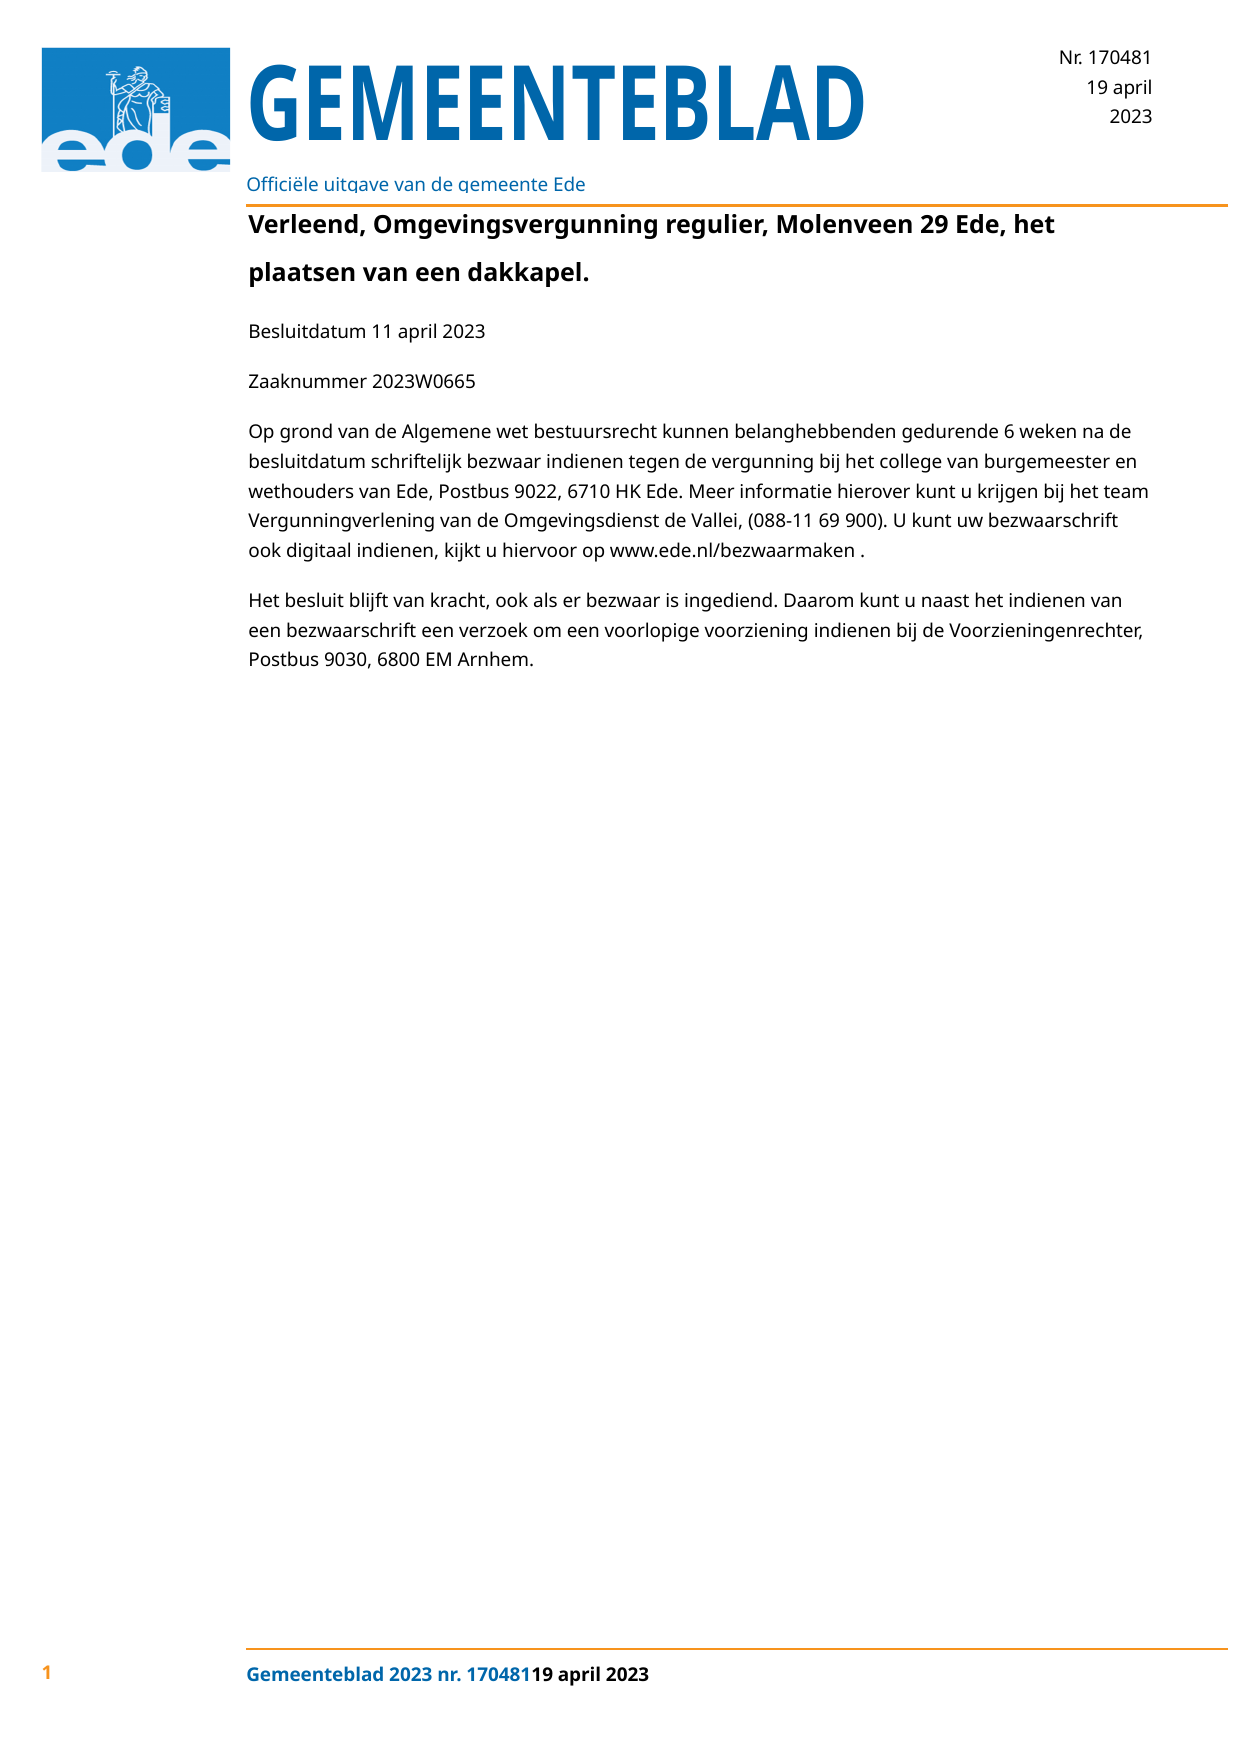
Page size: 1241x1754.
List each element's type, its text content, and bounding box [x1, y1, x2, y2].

text Zaaknummer 2023W0665 [248, 368, 1152, 394]
text Besluitdatum 11 april 2023 [248, 318, 1152, 344]
text Verleend, Omgevingsvergunning regulier, Molenveen 29 Ede, het plaatsen van een dakkapel. [248, 207, 1152, 288]
text Op grond van de Algemene wet bestuursrecht kunnen belanghebbenden gedurende 6 weken na de besluitdatum schriftelijk bezwaar indienen tegen de vergunning bij het college van burgemeester en wethouders van Ede, Postbus 9022, 6710 HK Ede. Meer informatie hierover kunt u krijgen bij het team Vergunningverlening van de Omgevingsdienst de Vallei, (088-11 69 900). U kunt uw bezwaarschrift ook digitaal indienen, kijkt u hiervoor op www.ede.nl/bezwaarmaken . [248, 419, 1152, 563]
text Het besluit blijft van kracht, ook als er bezwaar is ingediend. Daarom kunt u naast het indienen van een bezwaarschrift een verzoek om een voorlopige voorziening indienen bij de Voorzieningenrechter, Postbus 9030, 6800 EM Arnhem. [248, 587, 1152, 672]
picture [41, 47, 231, 172]
